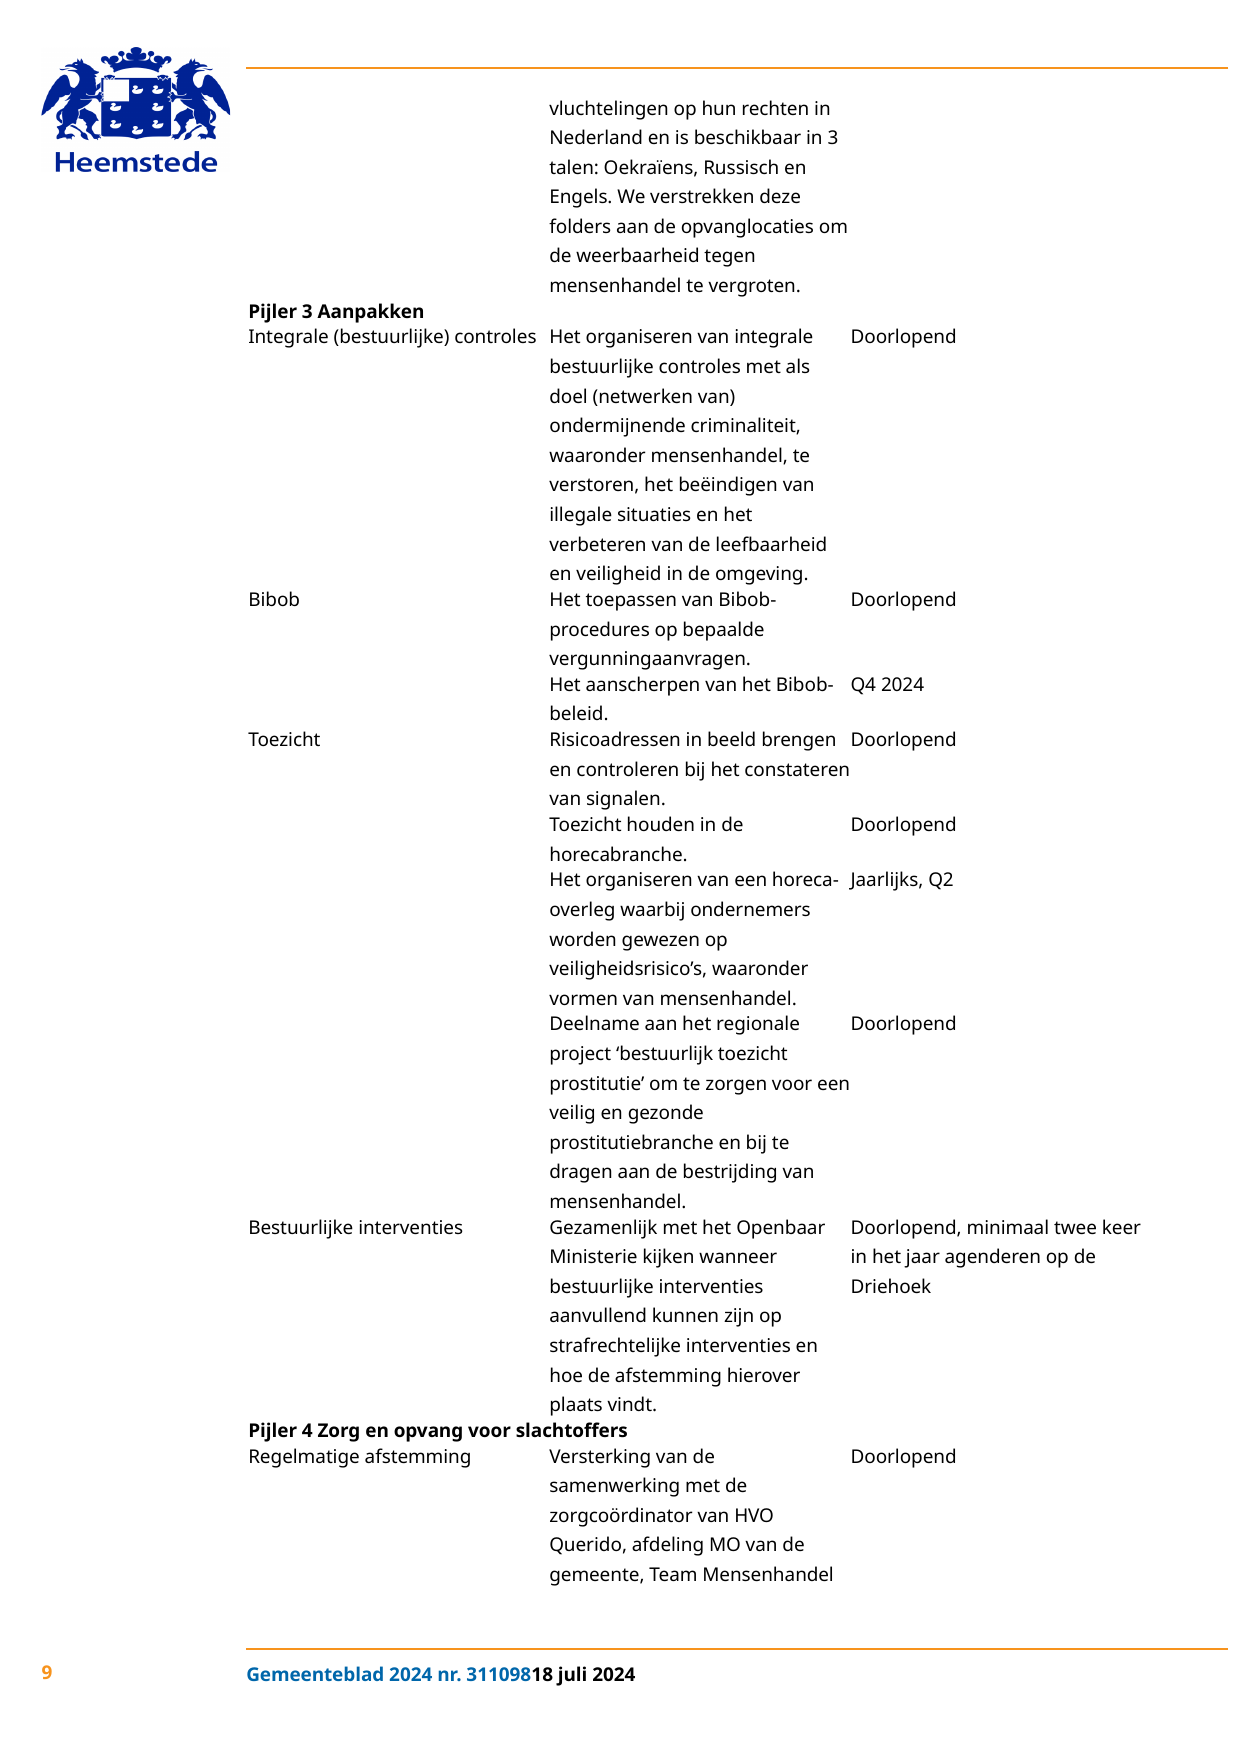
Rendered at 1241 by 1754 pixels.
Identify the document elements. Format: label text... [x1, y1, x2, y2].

table_cell Doorlopend [850, 586, 1152, 671]
table_cell Het aanscherpen van het Bibob-beleid. [549, 671, 850, 726]
table_cell Het toepassen van Bibob-procedures op bepaalde vergunningaanvragen. [549, 586, 850, 671]
table_cell Doorlopend [850, 1011, 1152, 1214]
table_cell Doorlopend [850, 726, 1152, 811]
table_cell Versterking van de samenwerking met de zorgcoördinator van HVO Querido, afdeling MO van de gemeente, Team Mensenhandel [549, 1443, 850, 1587]
table_cell Pijler 3 Aanpakken [248, 298, 1152, 324]
table_cell Toezicht houden in de horecabranche. [549, 811, 850, 867]
table_cell Bibob [248, 586, 549, 726]
table_cell Risicoadressen in beeld brengen en controleren bij het constateren van signalen. [549, 726, 850, 811]
table_cell Jaarlijks, Q2 [850, 867, 1152, 1011]
table_cell Regelmatige afstemming [248, 1443, 549, 1587]
table_cell Gezamenlijk met het Openbaar Ministerie kijken wanneer bestuurlijke interventies aanvullend kunnen zijn op strafrechtelijke interventies en hoe de afstemming hierover plaats vindt. [549, 1214, 850, 1417]
table_cell [248, 95, 549, 298]
table_cell Pijler 4 Zorg en opvang voor slachtoffers [248, 1417, 1152, 1443]
table_cell Doorlopend [850, 324, 1152, 586]
table_cell Het organiseren van een horeca-overleg waarbij ondernemers worden gewezen op veiligheidsrisico’s, waaronder vormen van mensenhandel. [549, 867, 850, 1011]
table_cell vluchtelingen op hun rechten in Nederland en is beschikbaar in 3 talen: Oekraïens, Russisch en Engels. We verstrekken deze folders aan de opvanglocaties om de weerbaarheid tegen mensenhandel te vergroten. [549, 95, 850, 298]
table_cell Q4 2024 [850, 671, 1152, 726]
table_cell Het organiseren van integrale bestuurlijke controles met als doel (netwerken van) ondermijnende criminaliteit, waaronder mensenhandel, te verstoren, het beëindigen van illegale situaties en het verbeteren van de leefbaarheid en veiligheid in de omgeving. [549, 324, 850, 586]
table_cell Integrale (bestuurlijke) controles [248, 324, 549, 586]
table_cell Deelname aan het regionale project ‘bestuurlijk toezicht prostitutie’ om te zorgen voor een veilig en gezonde prostitutiebranche en bij te dragen aan de bestrijding van mensenhandel. [549, 1011, 850, 1214]
picture [41, 47, 231, 172]
table_cell [850, 95, 1152, 298]
table_cell Doorlopend, minimaal twee keer in het jaar agenderen op de Driehoek [850, 1214, 1152, 1417]
table_cell Toezicht [248, 726, 549, 1214]
table_cell Doorlopend [850, 1443, 1152, 1587]
table_cell Bestuurlijke interventies [248, 1214, 549, 1417]
table_cell Doorlopend [850, 811, 1152, 867]
